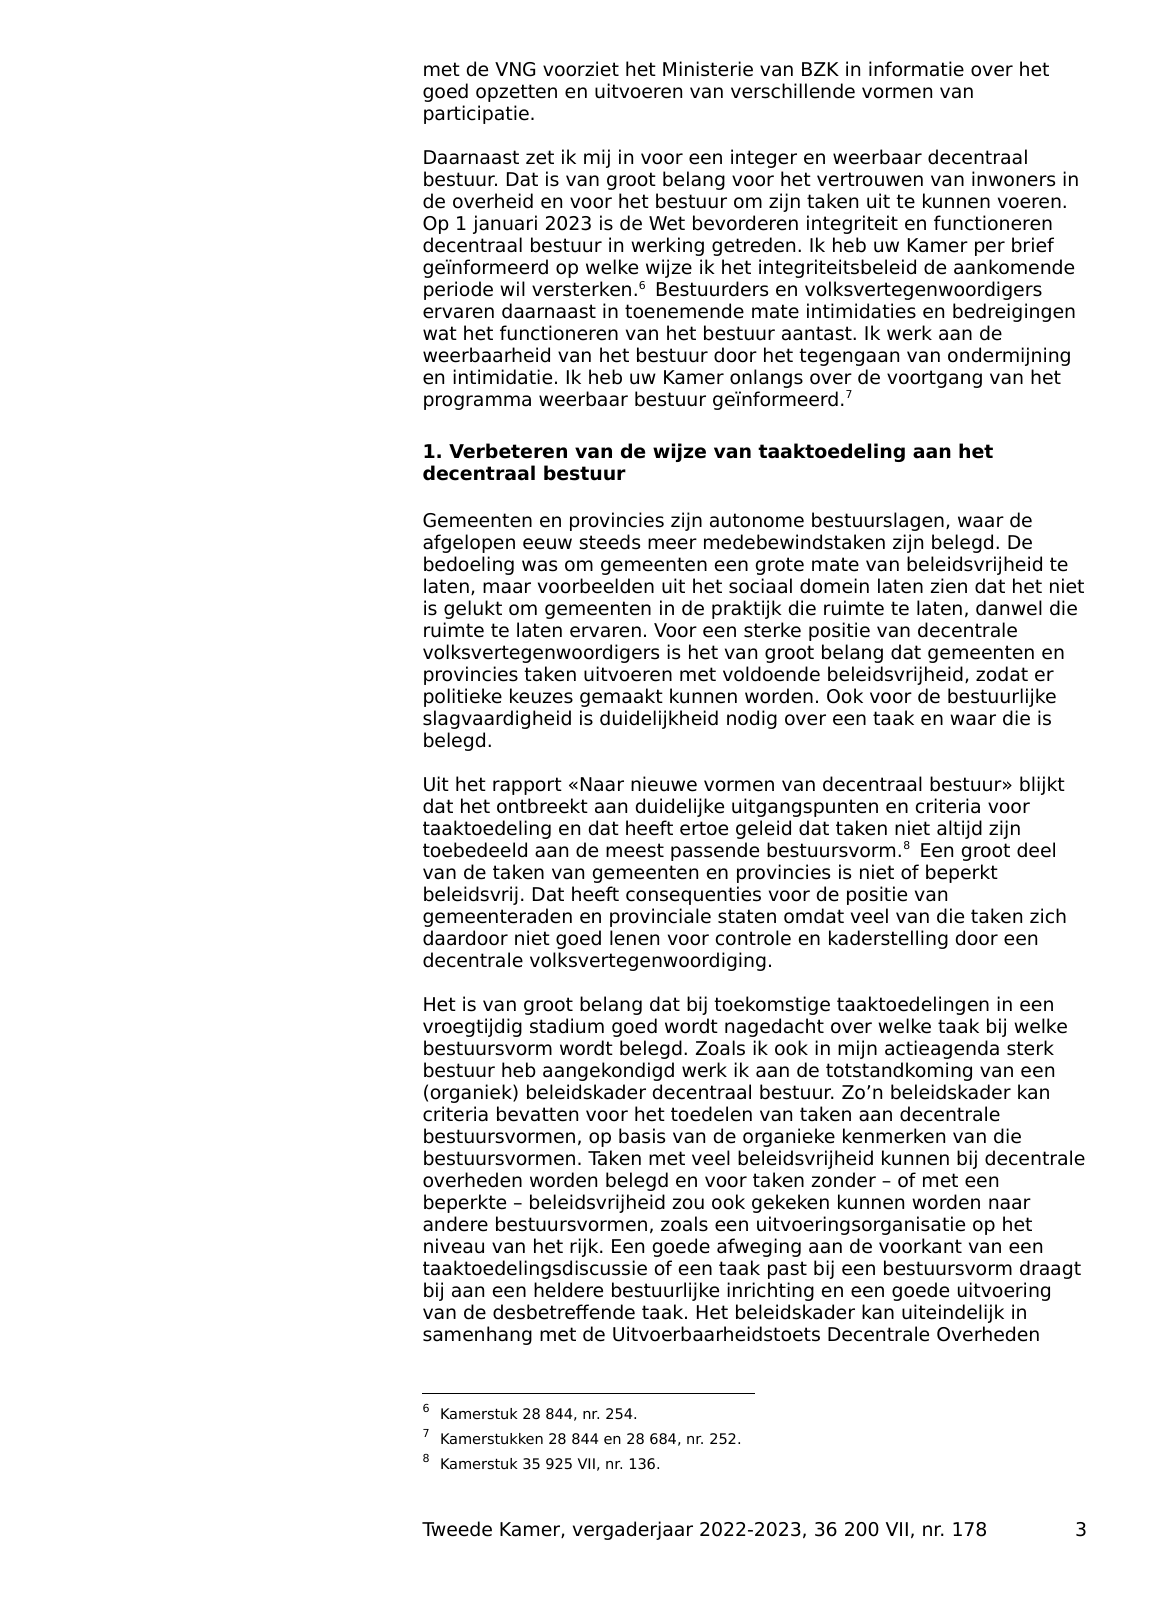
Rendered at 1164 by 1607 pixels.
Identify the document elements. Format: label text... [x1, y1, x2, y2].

text Kamerstuk 28 844, nr. 254. [422, 1402, 1087, 1424]
text Het is van groot belang dat bij toekomstige taaktoedelingen in een vroegtijdig stadium goed wordt nagedacht over welke taak bij welke bestuursvorm wordt belegd. Zoals ik ook in mijn actieagenda sterk bestuur heb aangekondigd werk ik aan de totstandkoming van een (organiek) beleidskader decentraal bestuur. Zo’n beleidskader kan criteria bevatten voor het toedelen van taken aan decentrale bestuursvormen, op basis van de organieke kenmerken van die bestuursvormen. Taken met veel beleidsvrijheid kunnen bij decentrale overheden worden belegd en voor taken zonder – of met een beperkte – beleidsvrijheid zou ook gekeken kunnen worden naar andere bestuursvormen, zoals een uitvoeringsorganisatie op het niveau van het rijk. Een goede afweging aan de voorkant van een taaktoedelingsdiscussie of een taak past bij een bestuursvorm draagt bij aan een heldere bestuurlijke inrichting en een goede uitvoering van de desbetreffende taak. Het beleidskader kan uiteindelijk in samenhang met de Uitvoerbaarheidstoets Decentrale Overheden [422, 994, 1087, 1346]
subtitle 1. Verbeteren van de wijze van taaktoedeling aan het decentraal bestuur [422, 441, 1087, 485]
text Uit het rapport «Naar nieuwe vormen van decentraal bestuur» blijkt dat het ontbreekt aan duidelijke uitgangspunten en criteria voor taaktoedeling en dat heeft ertoe geleid dat taken niet altijd zijn toebedeeld aan de meest passende bestuursvorm. Een groot deel van de taken van gemeenten en provincies is niet of beperkt beleidsvrij. Dat heeft consequenties voor de positie van gemeenteraden en provinciale staten omdat veel van die taken zich daardoor niet goed lenen voor controle en kaderstelling door een decentrale volksvertegenwoordiging. [422, 774, 1087, 972]
text Daarnaast zet ik mij in voor een integer en weerbaar decentraal bestuur. Dat is van groot belang voor het vertrouwen van inwoners in de overheid en voor het bestuur om zijn taken uit te kunnen voeren. Op 1 januari 2023 is de Wet bevorderen integriteit en functioneren decentraal bestuur in werking getreden. Ik heb uw Kamer per brief geïnformeerd op welke wijze ik het integriteitsbeleid de aankomende periode wil versterken. Bestuurders en volksvertegenwoordigers ervaren daarnaast in toenemende mate intimidaties en bedreigingen wat het functioneren van het bestuur aantast. Ik werk aan de weerbaarheid van het bestuur door het tegengaan van ondermijning en intimidatie. Ik heb uw Kamer onlangs over de voortgang van het programma weerbaar bestuur geïnformeerd. [422, 147, 1087, 411]
text Kamerstukken 28 844 en 28 684, nr. 252. [422, 1427, 1087, 1449]
text met de VNG voorziet het Ministerie van BZK in informatie over het goed opzetten en uitvoeren van verschillende vormen van participatie. [422, 59, 1087, 125]
text Kamerstuk 35 925 VII, nr. 136. [422, 1452, 1087, 1474]
text Gemeenten en provincies zijn autonome bestuurslagen, waar de afgelopen eeuw steeds meer medebewindstaken zijn belegd. De bedoeling was om gemeenten een grote mate van beleidsvrijheid te laten, maar voorbeelden uit het sociaal domein laten zien dat het niet is gelukt om gemeenten in de praktijk die ruimte te laten, danwel die ruimte te laten ervaren. Voor een sterke positie van decentrale volksvertegenwoordigers is het van groot belang dat gemeenten en provincies taken uitvoeren met voldoende beleidsvrijheid, zodat er politieke keuzes gemaakt kunnen worden. Ook voor de bestuurlijke slagvaardigheid is duidelijkheid nodig over een taak en waar die is belegd. [422, 510, 1087, 752]
